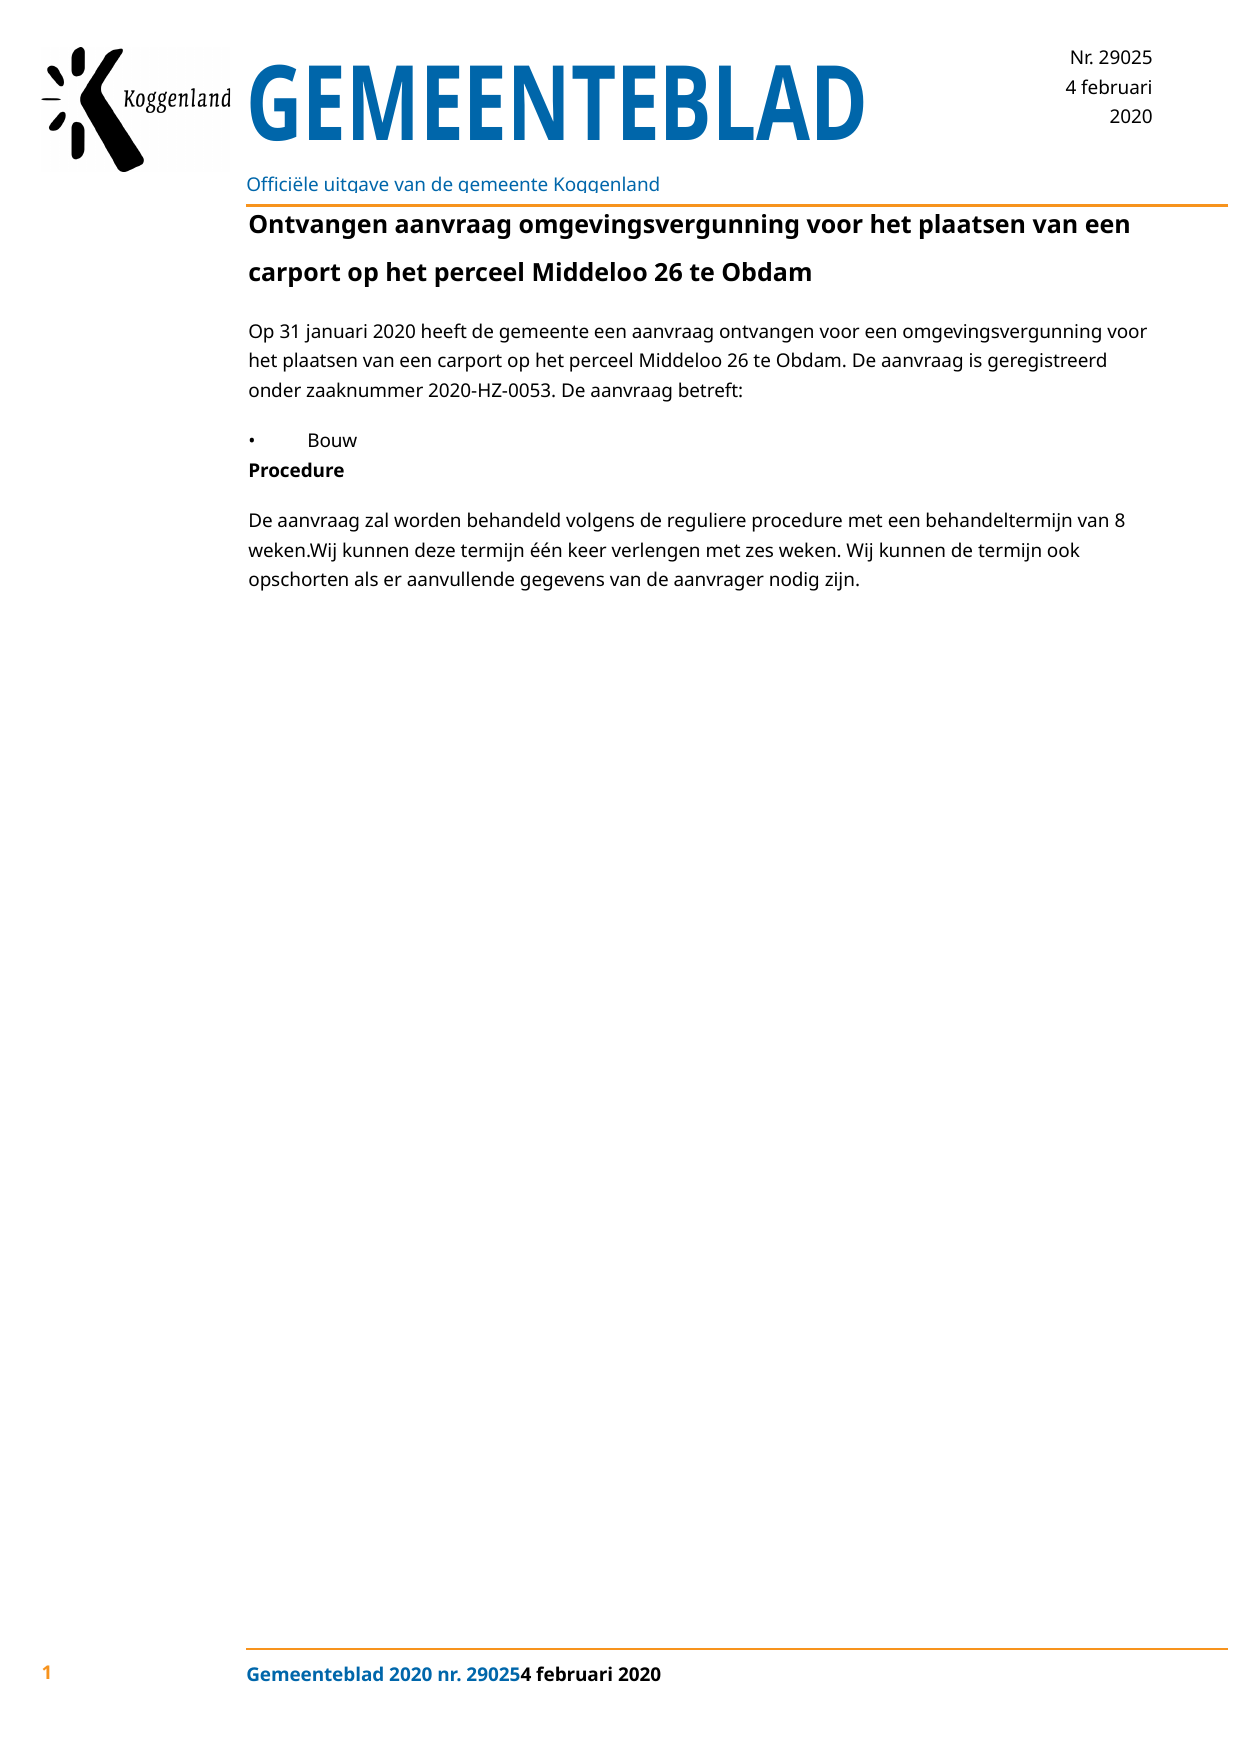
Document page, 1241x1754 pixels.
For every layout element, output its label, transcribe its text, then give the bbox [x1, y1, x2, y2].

picture [41, 47, 231, 172]
text Ontvangen aanvraag omgevingsvergunning voor het plaatsen van een carport op het perceel Middeloo 26 te Obdam [248, 207, 1152, 288]
text Op 31 januari 2020 heeft de gemeente een aanvraag ontvangen voor een omgevingsvergunning voor het plaatsen van een carport op het perceel Middeloo 26 te Obdam. De aanvraag is geregistreerd onder zaaknummer 2020-HZ-0053. De aanvraag betreft: [248, 318, 1152, 403]
text Procedure [248, 457, 1152, 483]
list Bouw [248, 427, 1152, 453]
text De aanvraag zal worden behandeld volgens de reguliere procedure met een behandeltermijn van 8 weken.Wij kunnen deze termijn één keer verlengen met zes weken. Wij kunnen de termijn ook opschorten als er aanvullende gegevens van de aanvrager nodig zijn. [248, 507, 1152, 592]
